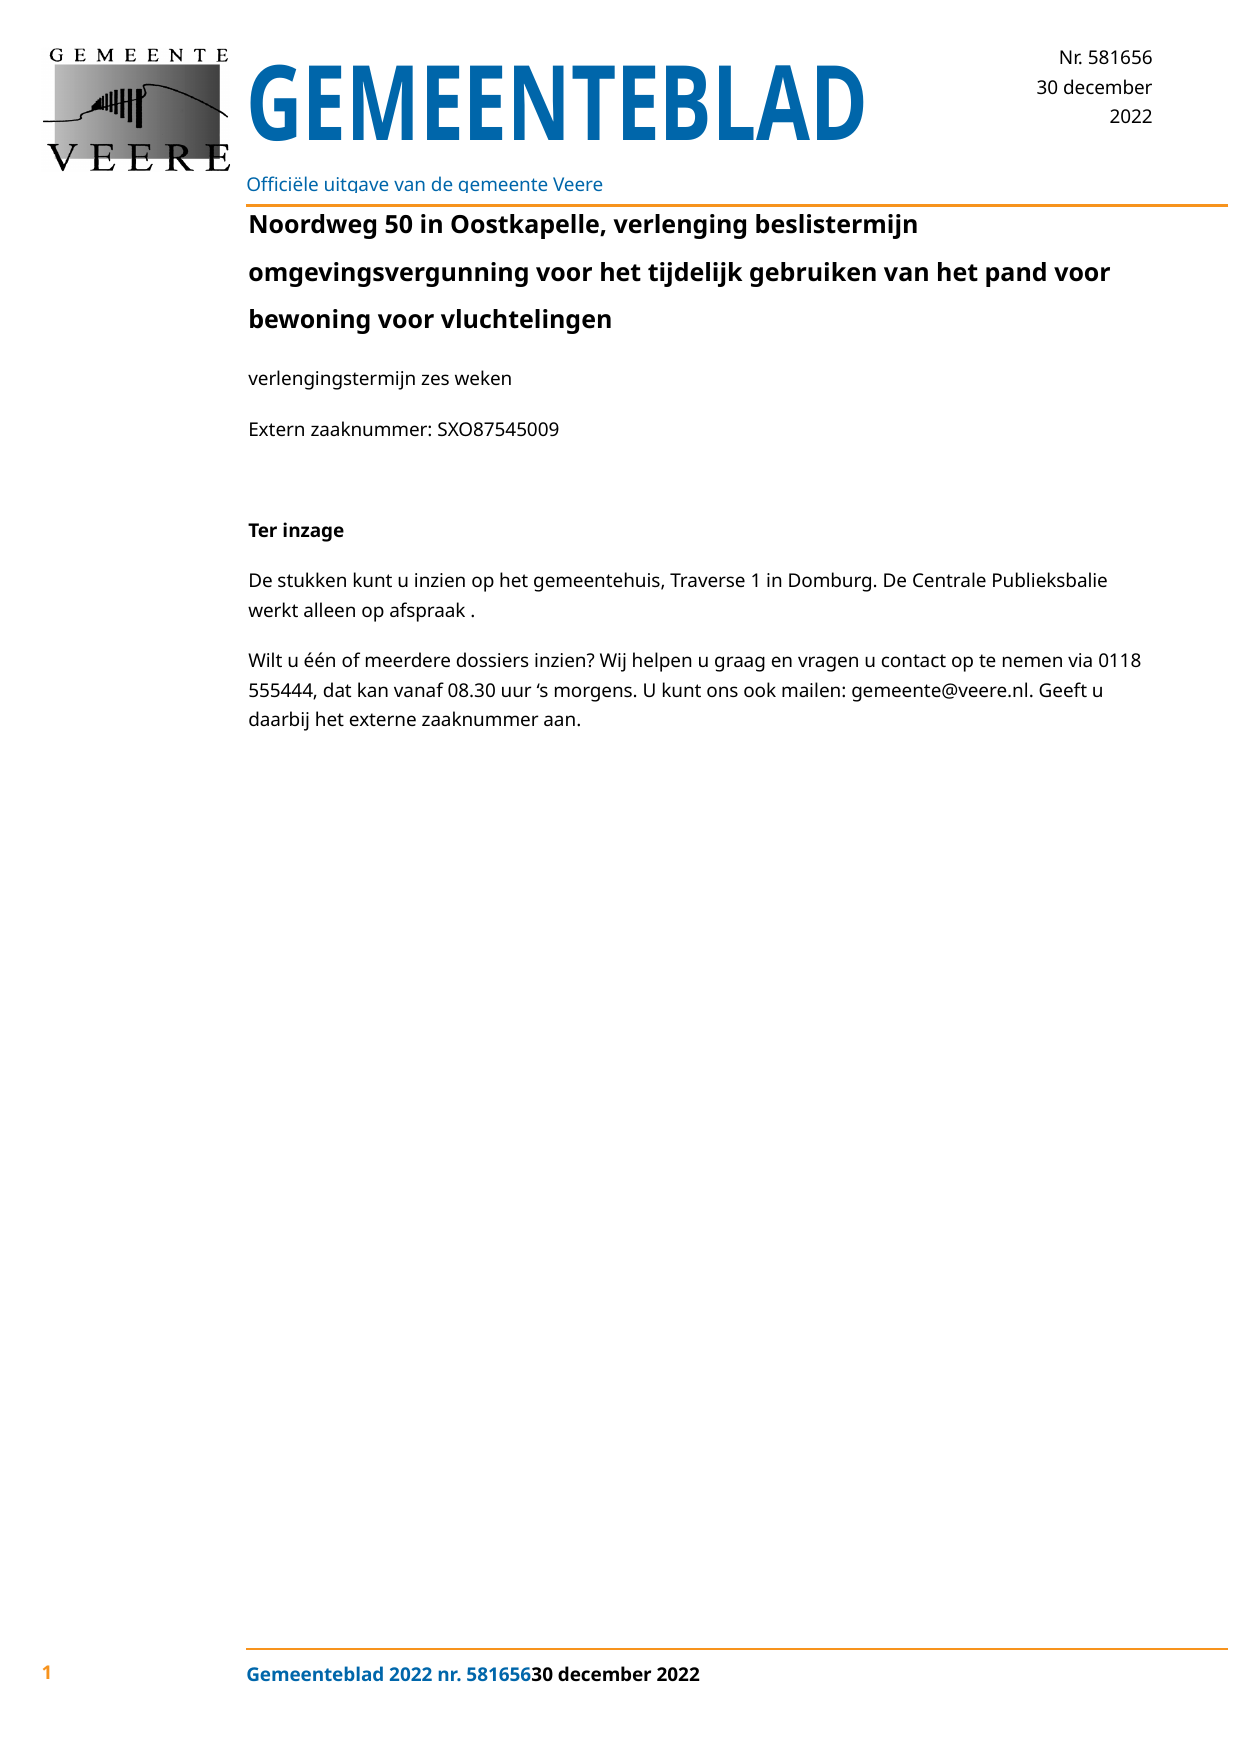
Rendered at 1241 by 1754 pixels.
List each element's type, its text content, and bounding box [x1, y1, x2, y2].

text Extern zaaknummer: SXO87545009 [248, 416, 1152, 442]
text verlengingstermijn zes weken [248, 366, 1152, 391]
text Ter inzage [248, 517, 1152, 542]
text Wilt u één of meerdere dossiers inzien? Wij helpen u graag en vragen u contact op te nemen via 0118 555444, dat kan vanaf 08.30 uur ‘s morgens. U kunt ons ook mailen: gemeente@veere.nl. Geeft u daarbij het externe zaaknummer aan. [248, 647, 1152, 732]
text De stukken kunt u inzien op het gemeentehuis, Traverse 1 in Domburg. De Centrale Publieksbalie werkt alleen op afspraak . [248, 567, 1152, 622]
text Noordweg 50 in Oostkapelle, verlenging beslistermijn omgevingsvergunning voor het tijdelijk gebruiken van het pand voor bewoning voor vluchtelingen [248, 207, 1152, 336]
picture [41, 47, 231, 172]
